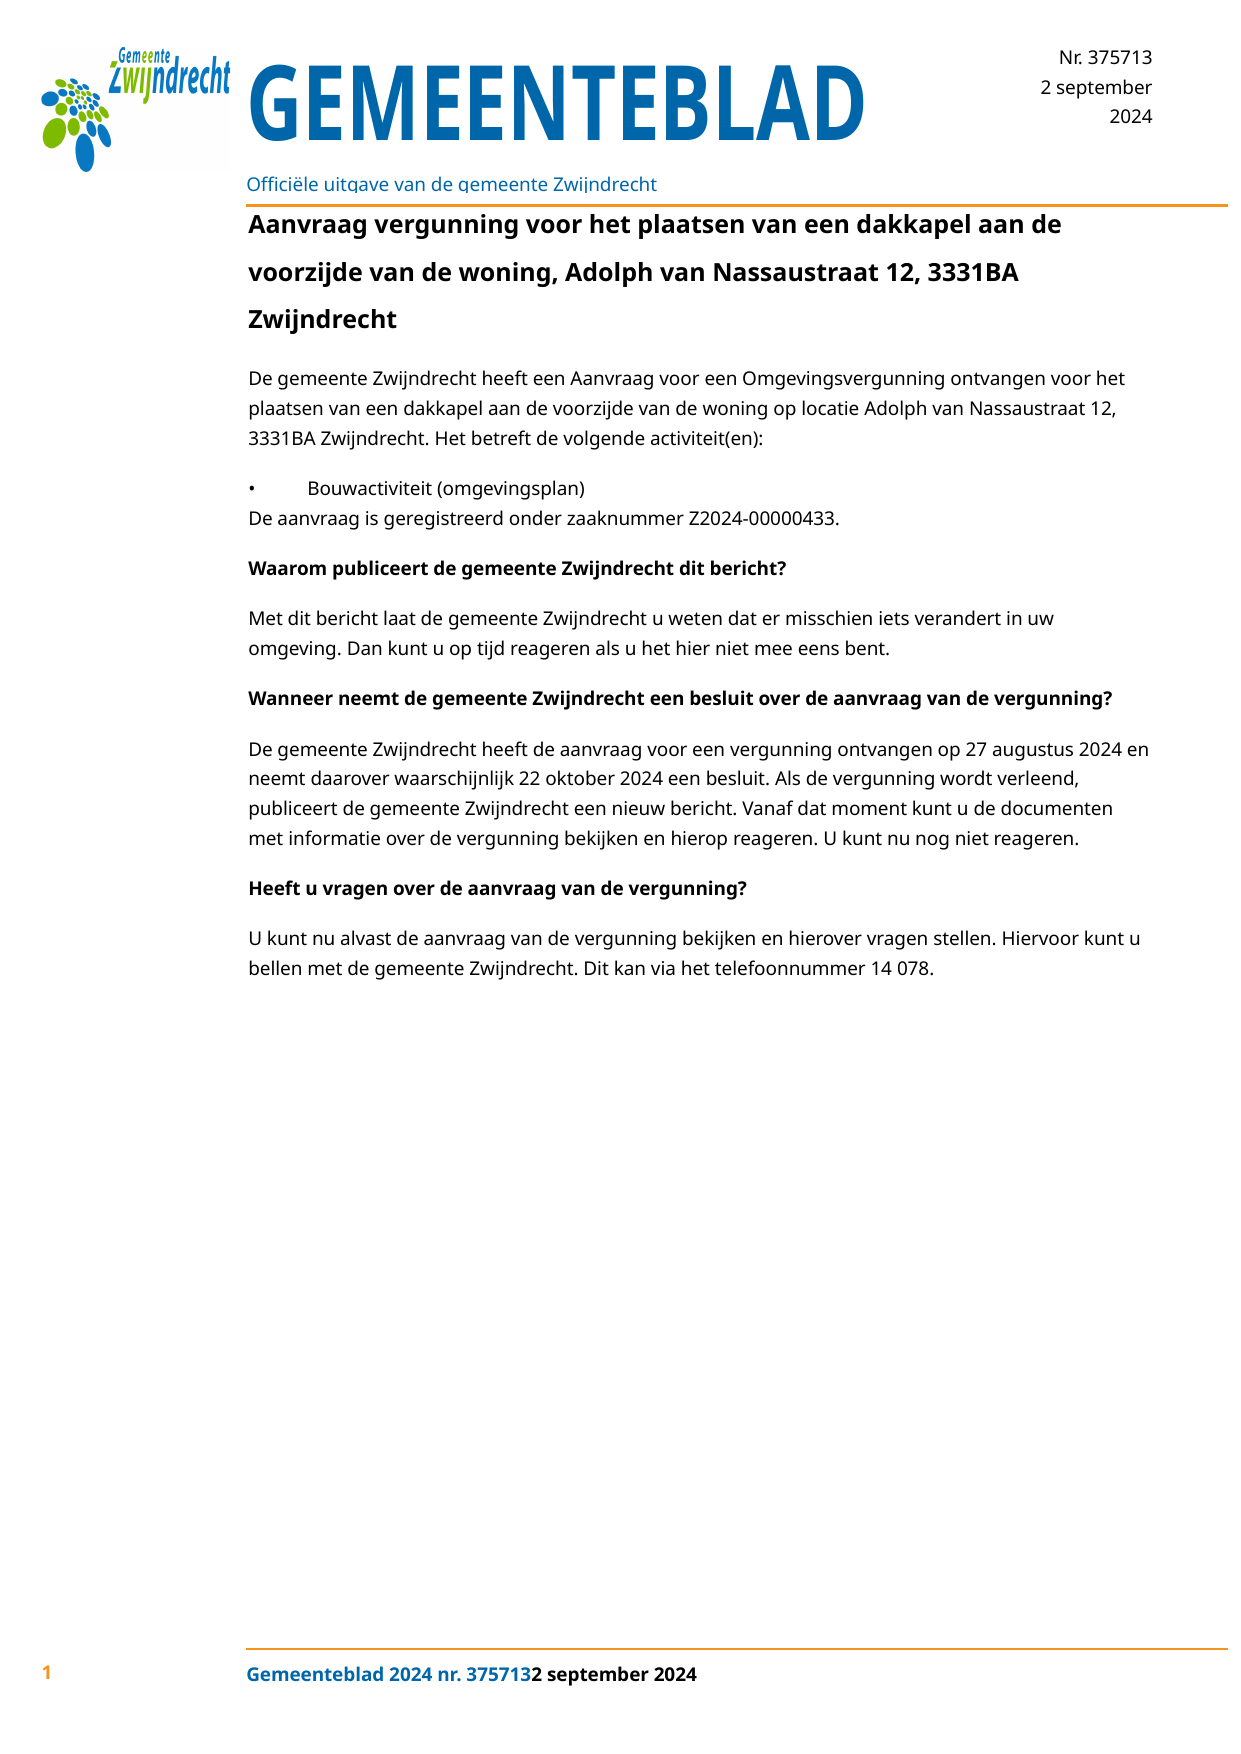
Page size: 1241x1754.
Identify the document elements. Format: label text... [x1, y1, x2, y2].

text Heeft u vragen over de aanvraag van de vergunning? [248, 875, 1152, 901]
text Wanneer neemt de gemeente Zwijndrecht een besluit over de aanvraag van de vergunning? [248, 686, 1152, 711]
picture [41, 47, 231, 172]
text De gemeente Zwijndrecht heeft een Aanvraag voor een Omgevingsvergunning ontvangen voor het plaatsen van een dakkapel aan de voorzijde van de woning op locatie Adolph van Nassaustraat 12, 3331BA Zwijndrecht. Het betreft de volgende activiteit(en): [248, 366, 1152, 450]
text U kunt nu alvast de aanvraag van de vergunning bekijken en hierover vragen stellen. Hiervoor kunt u bellen met de gemeente Zwijndrecht. Dit kan via het telefoonnummer 14 078. [248, 926, 1152, 981]
text De gemeente Zwijndrecht heeft de aanvraag voor een vergunning ontvangen op 27 augustus 2024 en neemt daarover waarschijnlijk 22 oktober 2024 een besluit. Als de vergunning wordt verleend, publiceert de gemeente Zwijndrecht een nieuw bericht. Vanaf dat moment kunt u de documenten met informatie over de vergunning bekijken en hierop reageren. U kunt nu nog niet reageren. [248, 736, 1152, 850]
text De aanvraag is geregistreerd onder zaaknummer Z2024-00000433. [248, 505, 1152, 530]
list Bouwactiviteit (omgevingsplan) [248, 475, 1152, 501]
text Waarom publiceert de gemeente Zwijndrecht dit bericht? [248, 555, 1152, 581]
text Aanvraag vergunning voor het plaatsen van een dakkapel aan de voorzijde van de woning, Adolph van Nassaustraat 12, 3331BA Zwijndrecht [248, 207, 1152, 336]
text Met dit bericht laat de gemeente Zwijndrecht u weten dat er misschien iets verandert in uw omgeving. Dan kunt u op tijd reageren als u het hier niet mee eens bent. [248, 606, 1152, 661]
